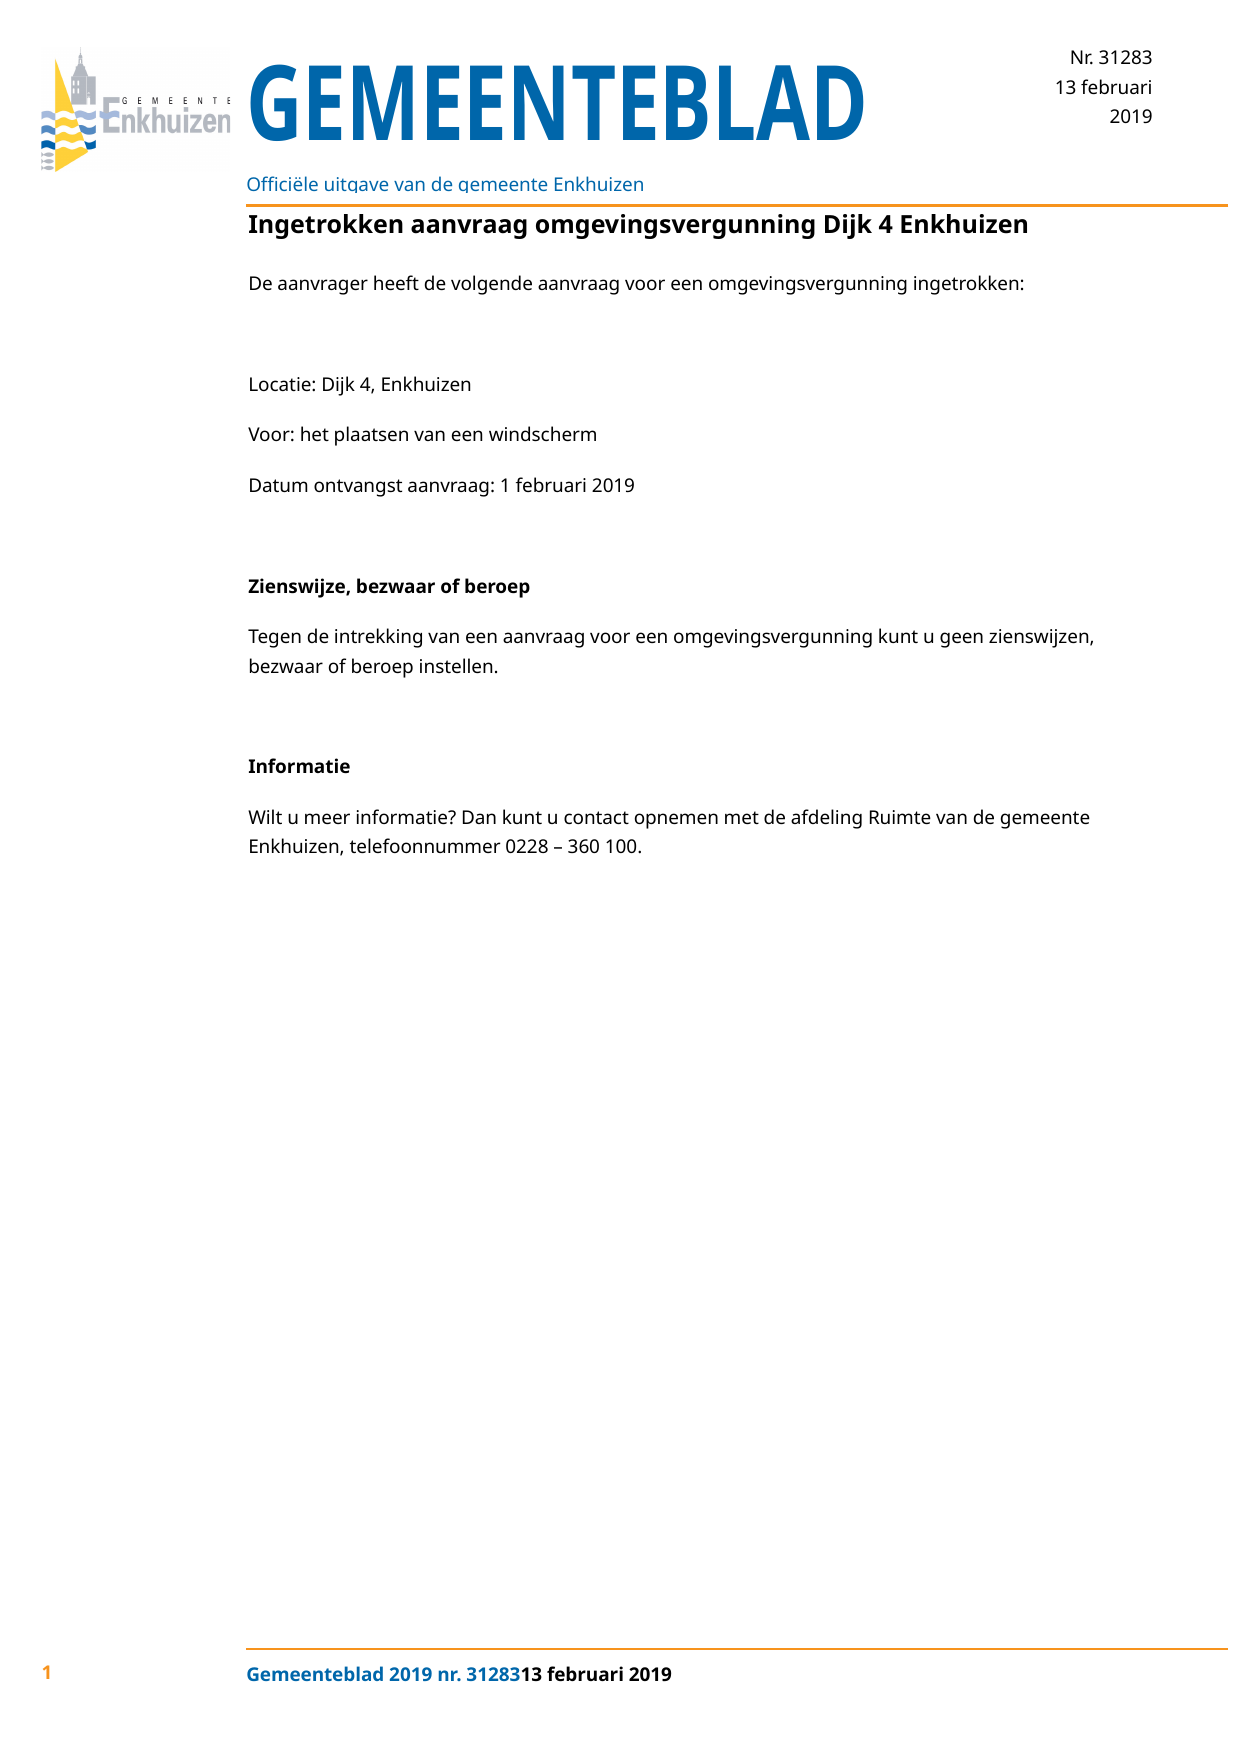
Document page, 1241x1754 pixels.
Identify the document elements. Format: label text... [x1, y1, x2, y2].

text Ingetrokken aanvraag omgevingsvergunning Dijk 4 Enkhuizen [248, 207, 1152, 241]
text Tegen de intrekking van een aanvraag voor een omgevingsvergunning kunt u geen zienswijzen, bezwaar of beroep instellen. [248, 623, 1152, 678]
picture [41, 47, 231, 172]
text Informatie [248, 754, 1152, 779]
text Zienswijze, bezwaar of beroep [248, 573, 1152, 598]
text Datum ontvangst aanvraag: 1 februari 2019 [248, 472, 1152, 498]
text De aanvrager heeft de volgende aanvraag voor een omgevingsvergunning ingetrokken: [248, 270, 1152, 296]
text Voor: het plaatsen van een windscherm [248, 422, 1152, 447]
text Wilt u meer informatie? Dan kunt u contact opnemen met de afdeling Ruimte van de gemeente Enkhuizen, telefoonnummer 0228 – 360 100. [248, 804, 1152, 859]
text Locatie: Dijk 4, Enkhuizen [248, 371, 1152, 397]
